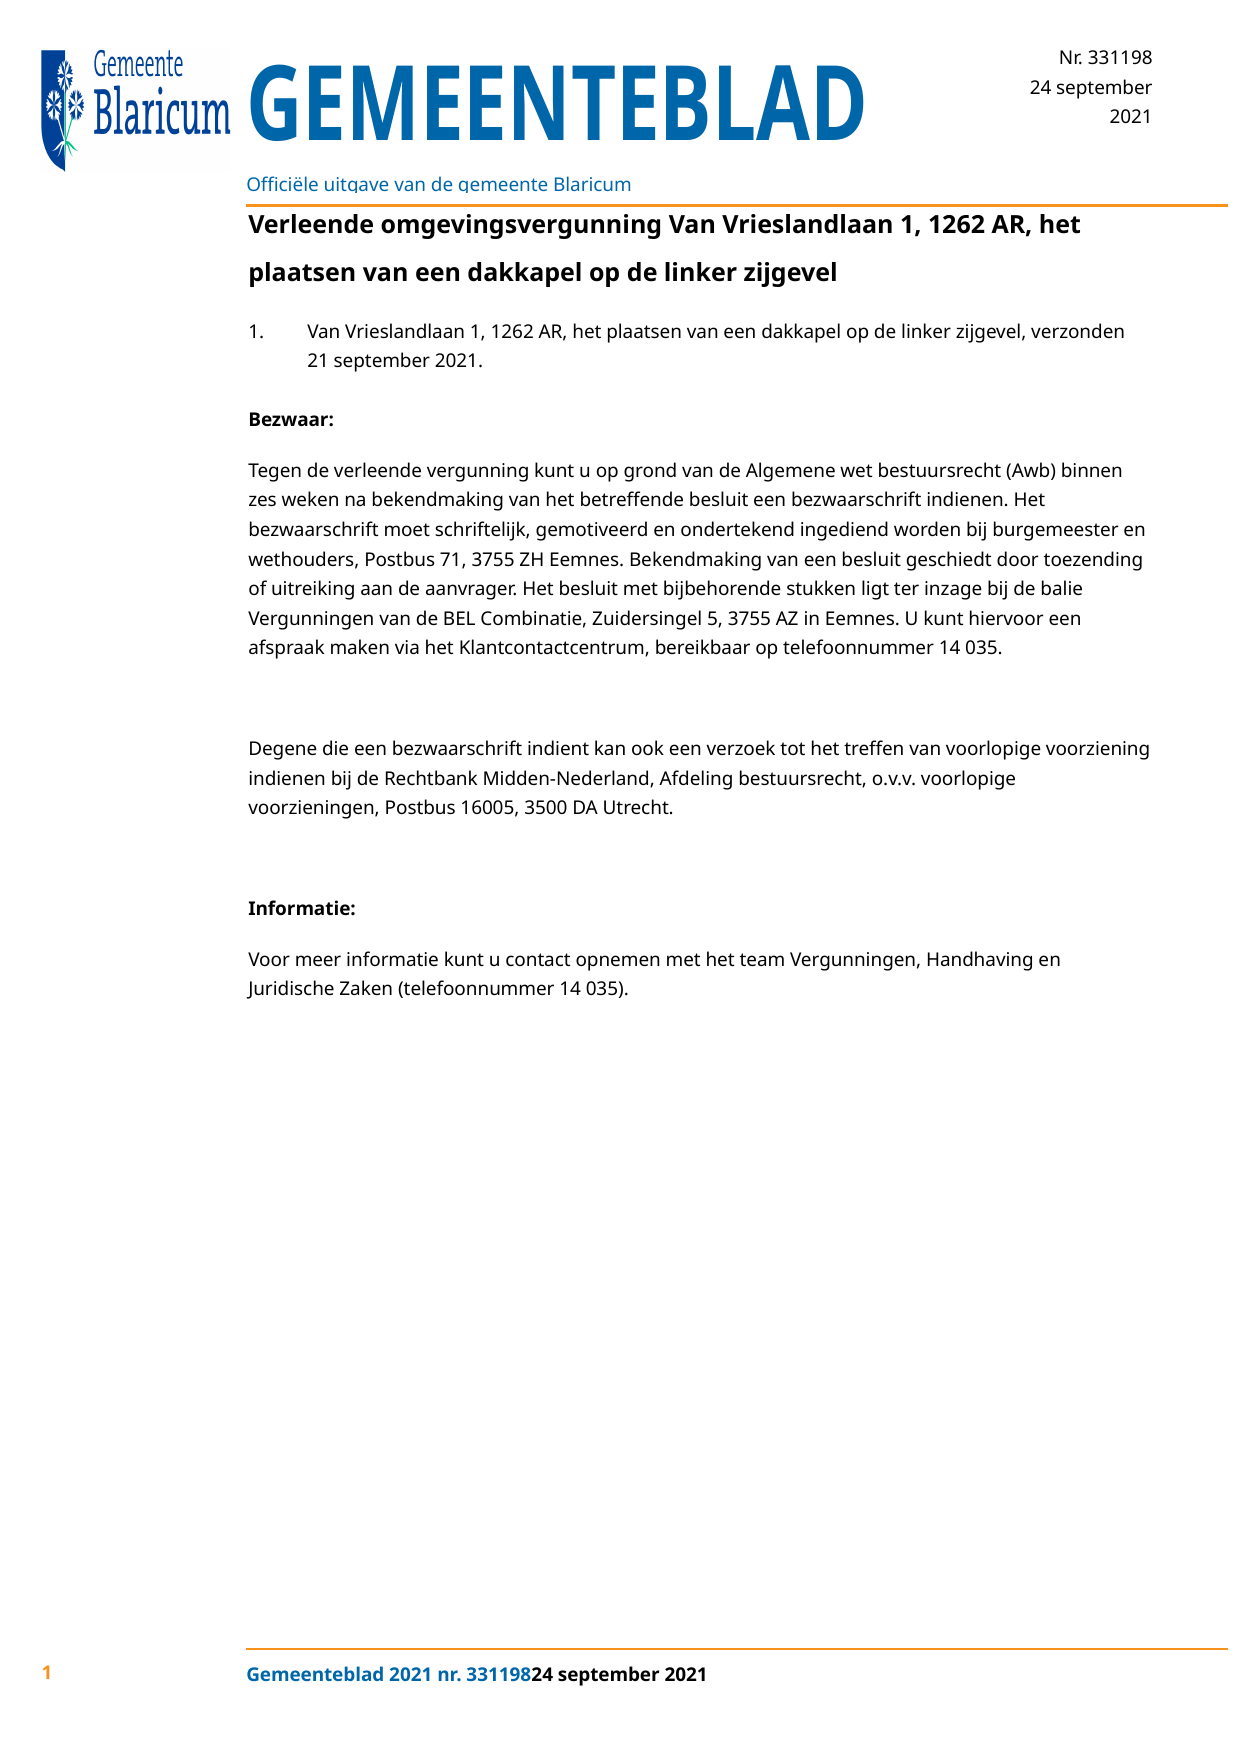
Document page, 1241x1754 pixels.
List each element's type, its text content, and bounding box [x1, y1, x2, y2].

text Degene die een bezwaarschrift indient kan ook een verzoek tot het treffen van voorlopige voorziening indienen bij de Rechtbank Midden-Nederland, Afdeling bestuursrecht, o.v.v. voorlopige voorzieningen, Postbus 16005, 3500 DA Utrecht. [248, 735, 1152, 820]
text Tegen de verleende vergunning kunt u op grond van de Algemene wet bestuursrecht (Awb) binnen zes weken na bekendmaking van het betreffende besluit een bezwaarschrift indienen. Het bezwaarschrift moet schriftelijk, gemotiveerd en ondertekend ingediend worden bij burgemeester en wethouders, Postbus 71, 3755 ZH Eemnes. Bekendmaking van een besluit geschiedt door toezending of uitreiking aan de aanvrager. Het besluit met bijbehorende stukken ligt ter inzage bij de balie Vergunningen van de BEL Combinatie, Zuidersingel 5, 3755 AZ in Eemnes. U kunt hiervoor een afspraak maken via het Klantcontactcentrum, bereikbaar op telefoonnummer 14 035. [248, 457, 1152, 660]
picture [41, 47, 231, 172]
text Verleende omgevingsvergunning Van Vrieslandlaan 1, 1262 AR, het plaatsen van een dakkapel op de linker zijgevel [248, 207, 1152, 288]
text Voor meer informatie kunt u contact opnemen met het team Vergunningen, Handhaving en Juridische Zaken (telefoonnummer 14 035). [248, 946, 1152, 1001]
text Bezwaar: [248, 407, 1152, 432]
text Informatie: [248, 895, 1152, 921]
list Van Vrieslandlaan 1, 1262 AR, het plaatsen van een dakkapel op de linker zijgevel, verzonden 21 september 2021. [248, 318, 1152, 373]
